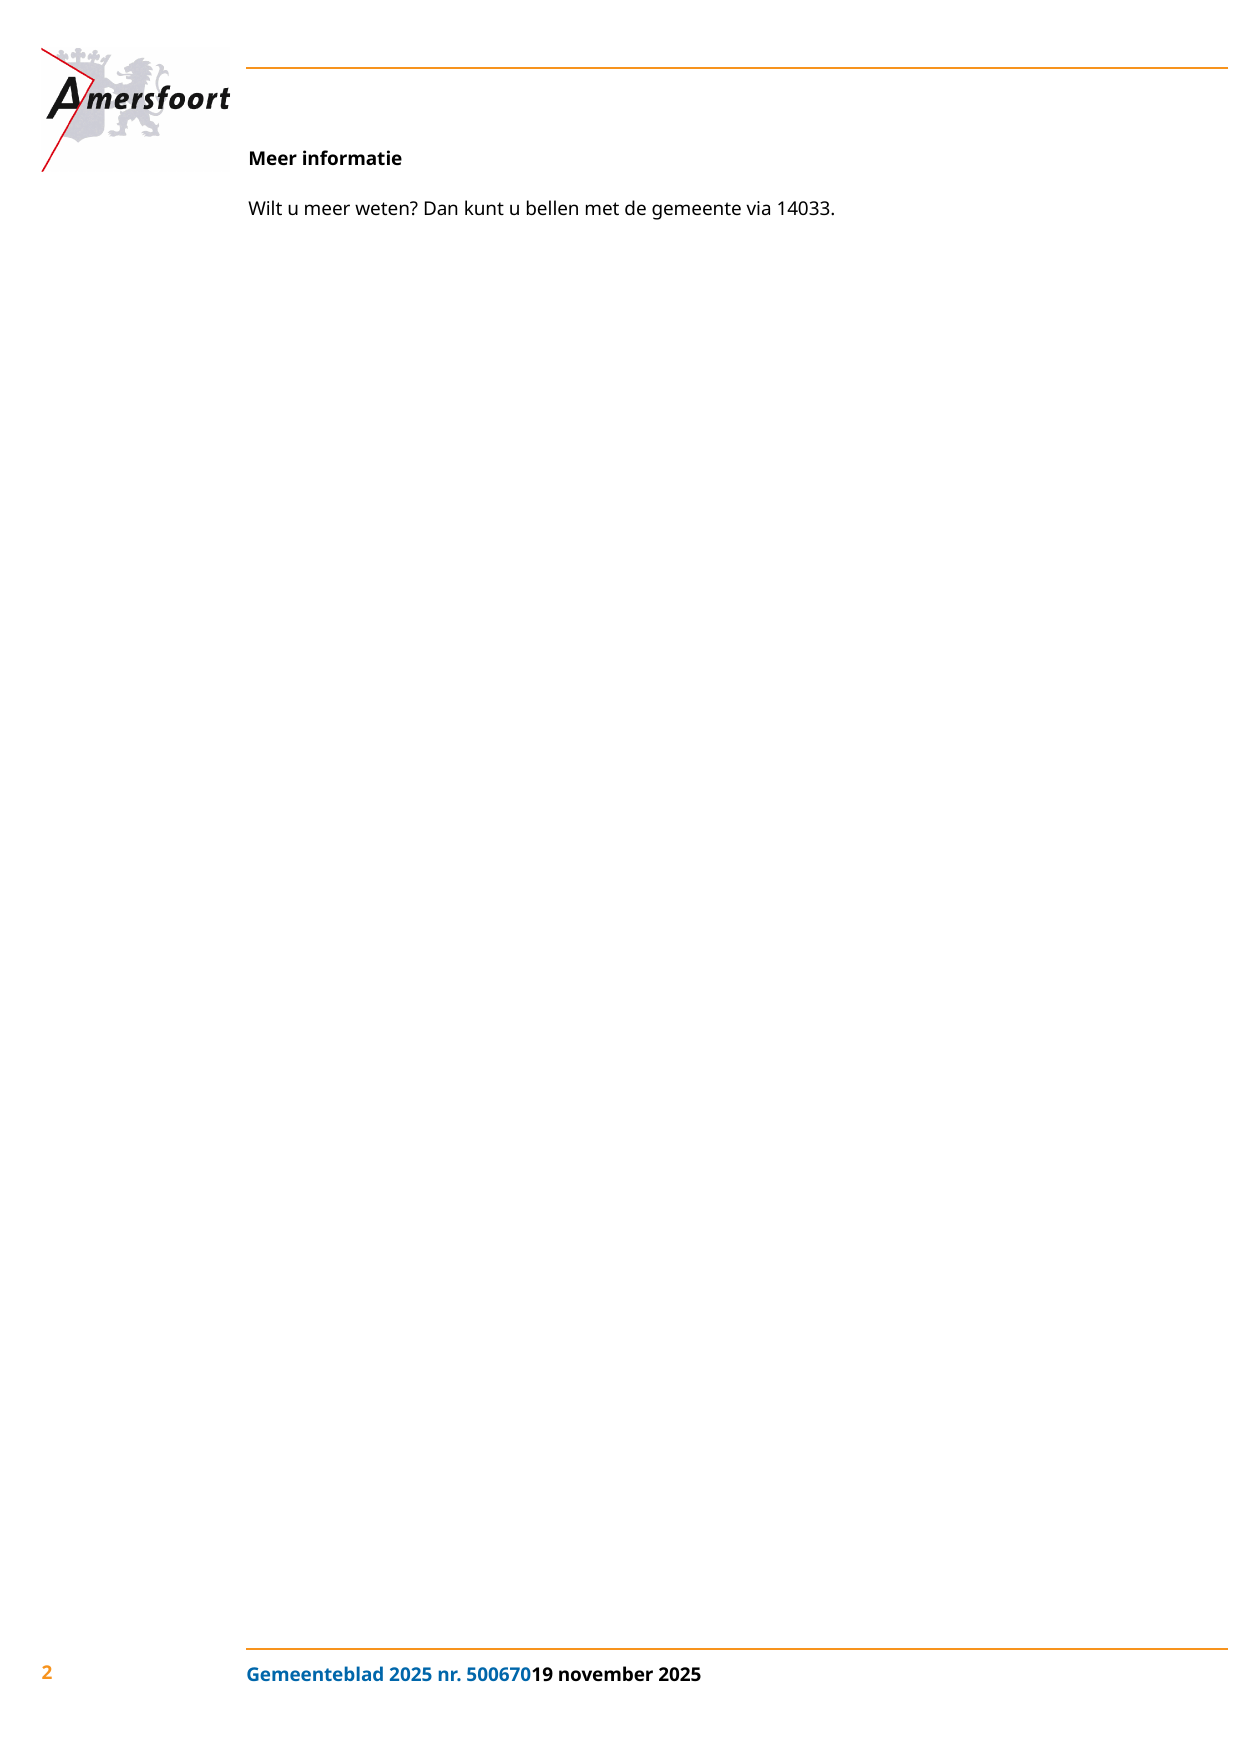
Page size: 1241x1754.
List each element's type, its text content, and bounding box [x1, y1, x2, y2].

picture [41, 47, 231, 172]
text Meer informatie [248, 145, 1152, 171]
text Wilt u meer weten? Dan kunt u bellen met de gemeente via 14033. [248, 196, 1152, 221]
